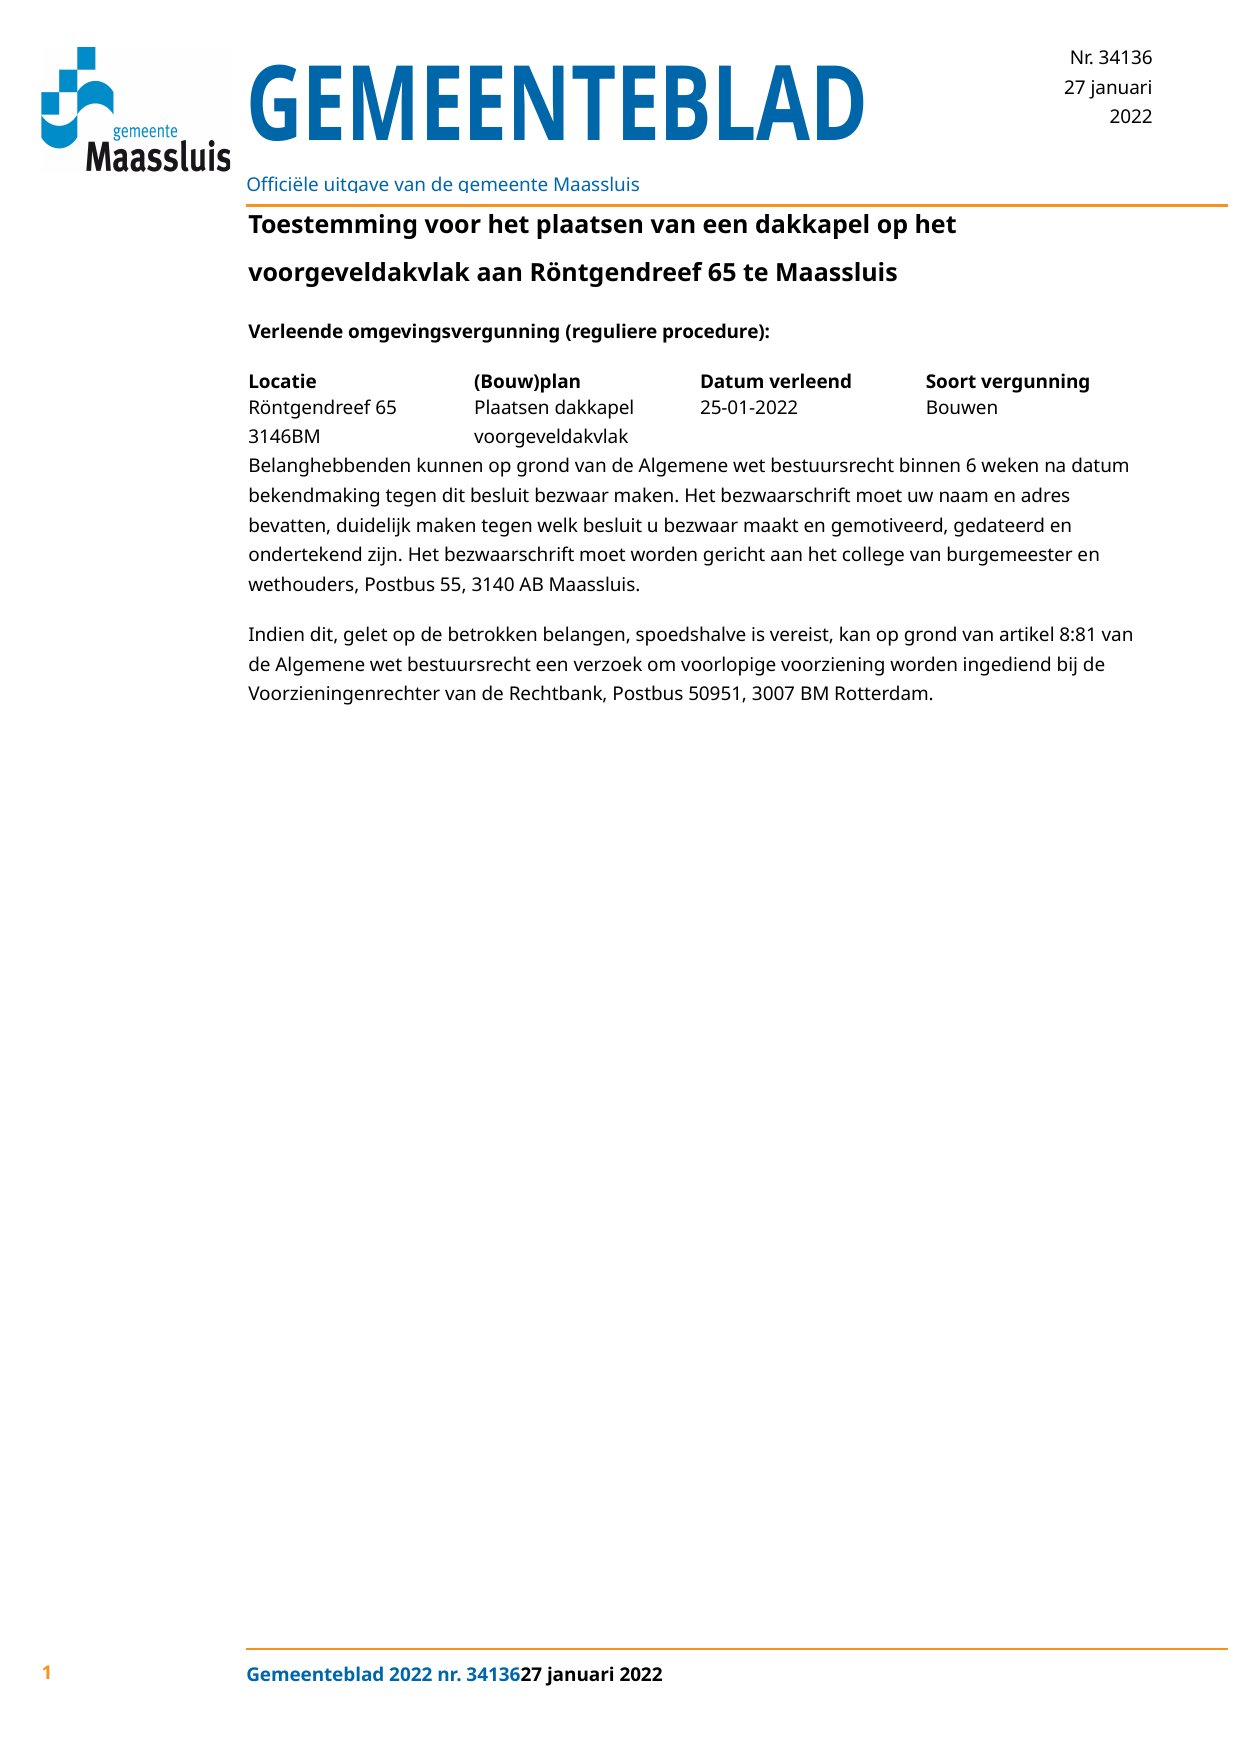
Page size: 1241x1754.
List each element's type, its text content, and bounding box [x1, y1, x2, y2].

table_cell Bouwen [926, 394, 1152, 449]
table_header Soort vergunning [926, 369, 1152, 394]
table_header Locatie [248, 369, 474, 394]
picture [41, 47, 231, 172]
table_cell Röntgendreef 65 3146BM [248, 394, 474, 449]
text Indien dit, gelet op de betrokken belangen, spoedshalve is vereist, kan op grond van artikel 8:81 van de Algemene wet bestuursrecht een verzoek om voorlopige voorziening worden ingediend bij de Voorzieningenrechter van de Rechtbank, Postbus 50951, 3007 BM Rotterdam. [248, 621, 1152, 706]
text Verleende omgevingsvergunning (reguliere procedure): [248, 318, 1152, 344]
table_header (Bouw)plan [474, 369, 700, 394]
table_cell Plaatsen dakkapel voorgeveldakvlak [474, 394, 700, 449]
text Belanghebbenden kunnen op grond van de Algemene wet bestuursrecht binnen 6 weken na datum bekendmaking tegen dit besluit bezwaar maken. Het bezwaarschrift moet uw naam en adres bevatten, duidelijk maken tegen welk besluit u bezwaar maakt en gemotiveerd, gedateerd en ondertekend zijn. Het bezwaarschrift moet worden gericht aan het college van burgemeester en wethouders, Postbus 55, 3140 AB Maassluis. [248, 453, 1152, 597]
table_cell 25-01-2022 [700, 394, 926, 449]
text Toestemming voor het plaatsen van een dakkapel op het voorgeveldakvlak aan Röntgendreef 65 te Maassluis [248, 207, 1152, 288]
table_header Datum verleend [700, 369, 926, 394]
picture [41, 47, 77, 92]
